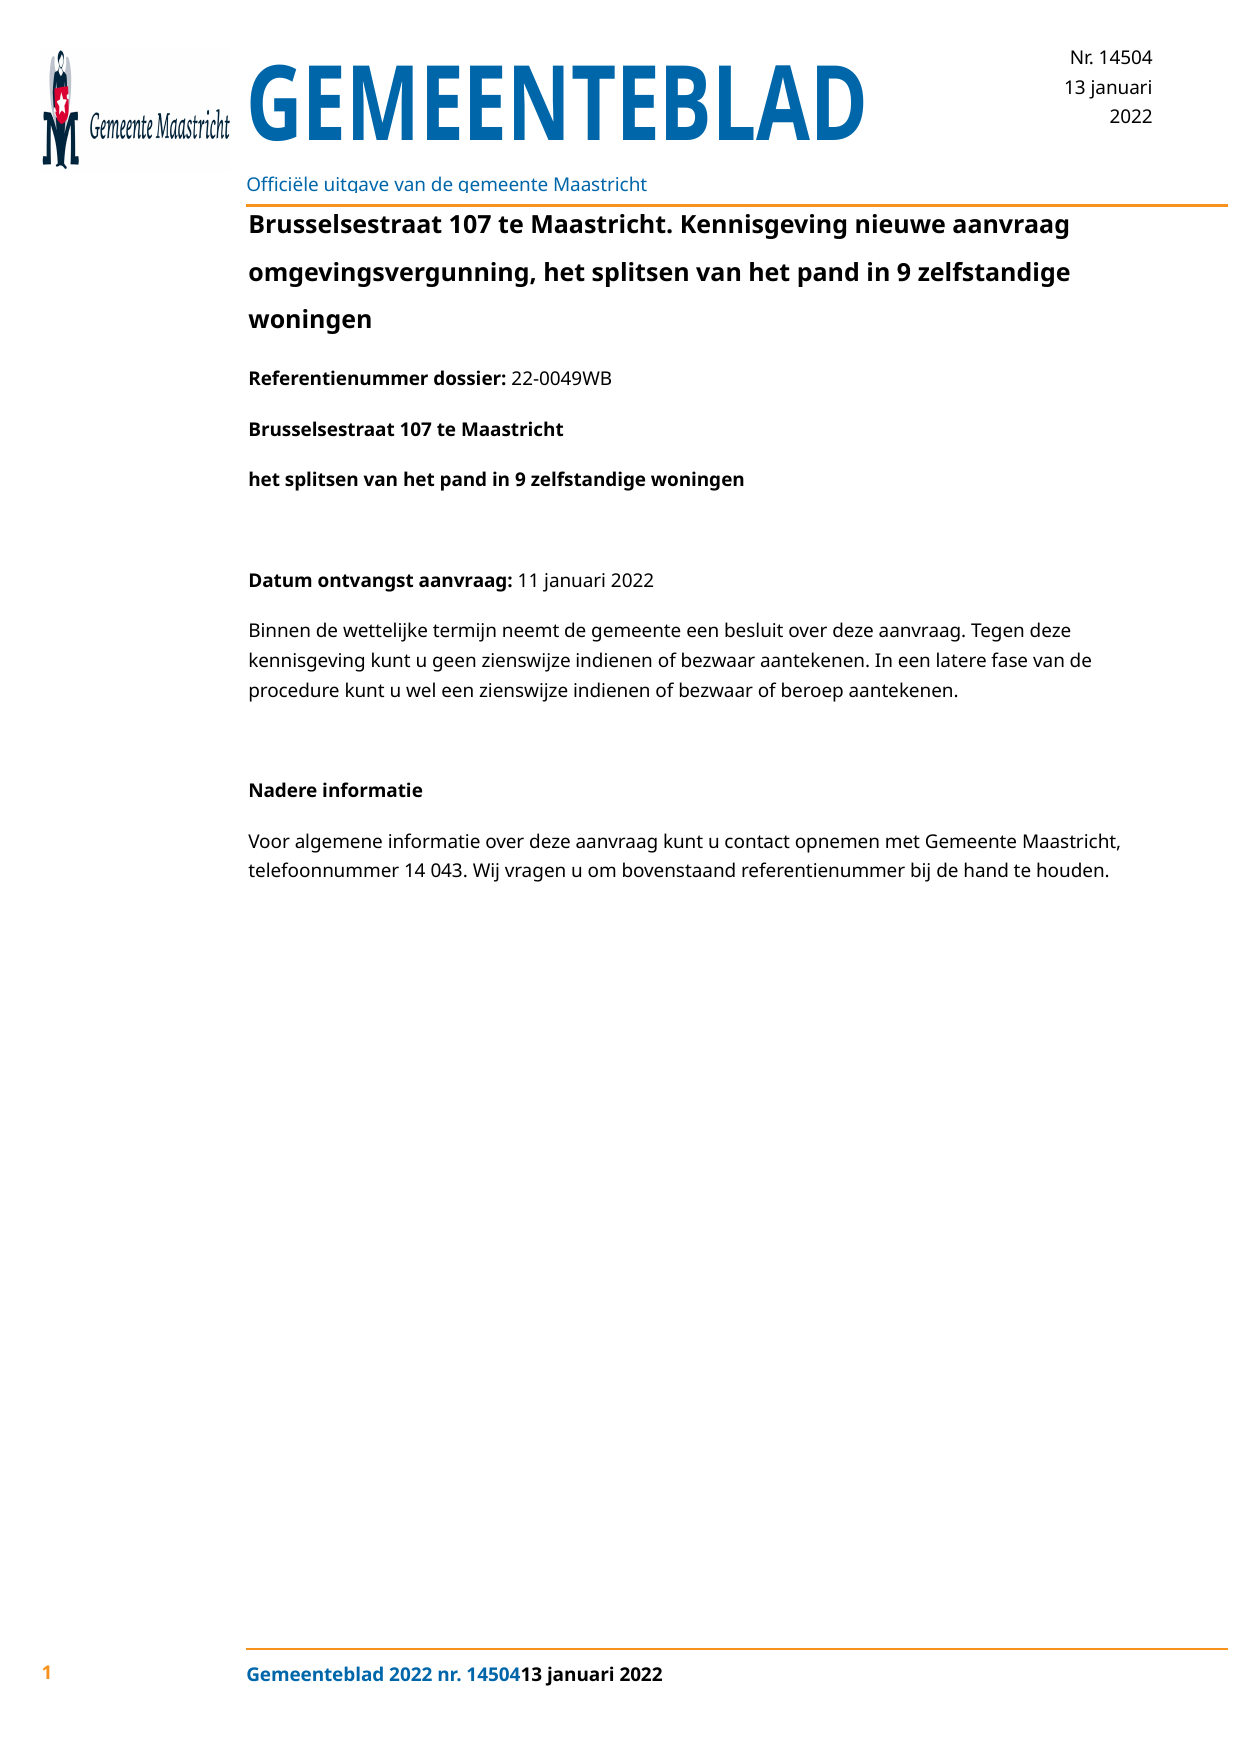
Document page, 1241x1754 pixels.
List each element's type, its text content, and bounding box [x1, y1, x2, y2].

text Referentienummer dossier: 22-0049WB [248, 366, 1152, 391]
text het splitsen van het pand in 9 zelfstandige woningen [248, 466, 1152, 492]
picture [41, 47, 231, 172]
text Voor algemene informatie over deze aanvraag kunt u contact opnemen met Gemeente Maastricht, telefoonnummer 14 043. Wij vragen u om bovenstaand referentienummer bij de hand te houden. [248, 828, 1152, 883]
text Datum ontvangst aanvraag: 11 januari 2022 [248, 567, 1152, 593]
text Brusselsestraat 107 te Maastricht. Kennisgeving nieuwe aanvraag omgevingsvergunning, het splitsen van het pand in 9 zelfstandige woningen [248, 207, 1152, 336]
text Brusselsestraat 107 te Maastricht [248, 416, 1152, 442]
text Binnen de wettelijke termijn neemt de gemeente een besluit over deze aanvraag. Tegen deze kennisgeving kunt u geen zienswijze indienen of bezwaar aantekenen. In een latere fase van de procedure kunt u wel een zienswijze indienen of bezwaar of beroep aantekenen. [248, 618, 1152, 702]
text Nadere informatie [248, 778, 1152, 803]
